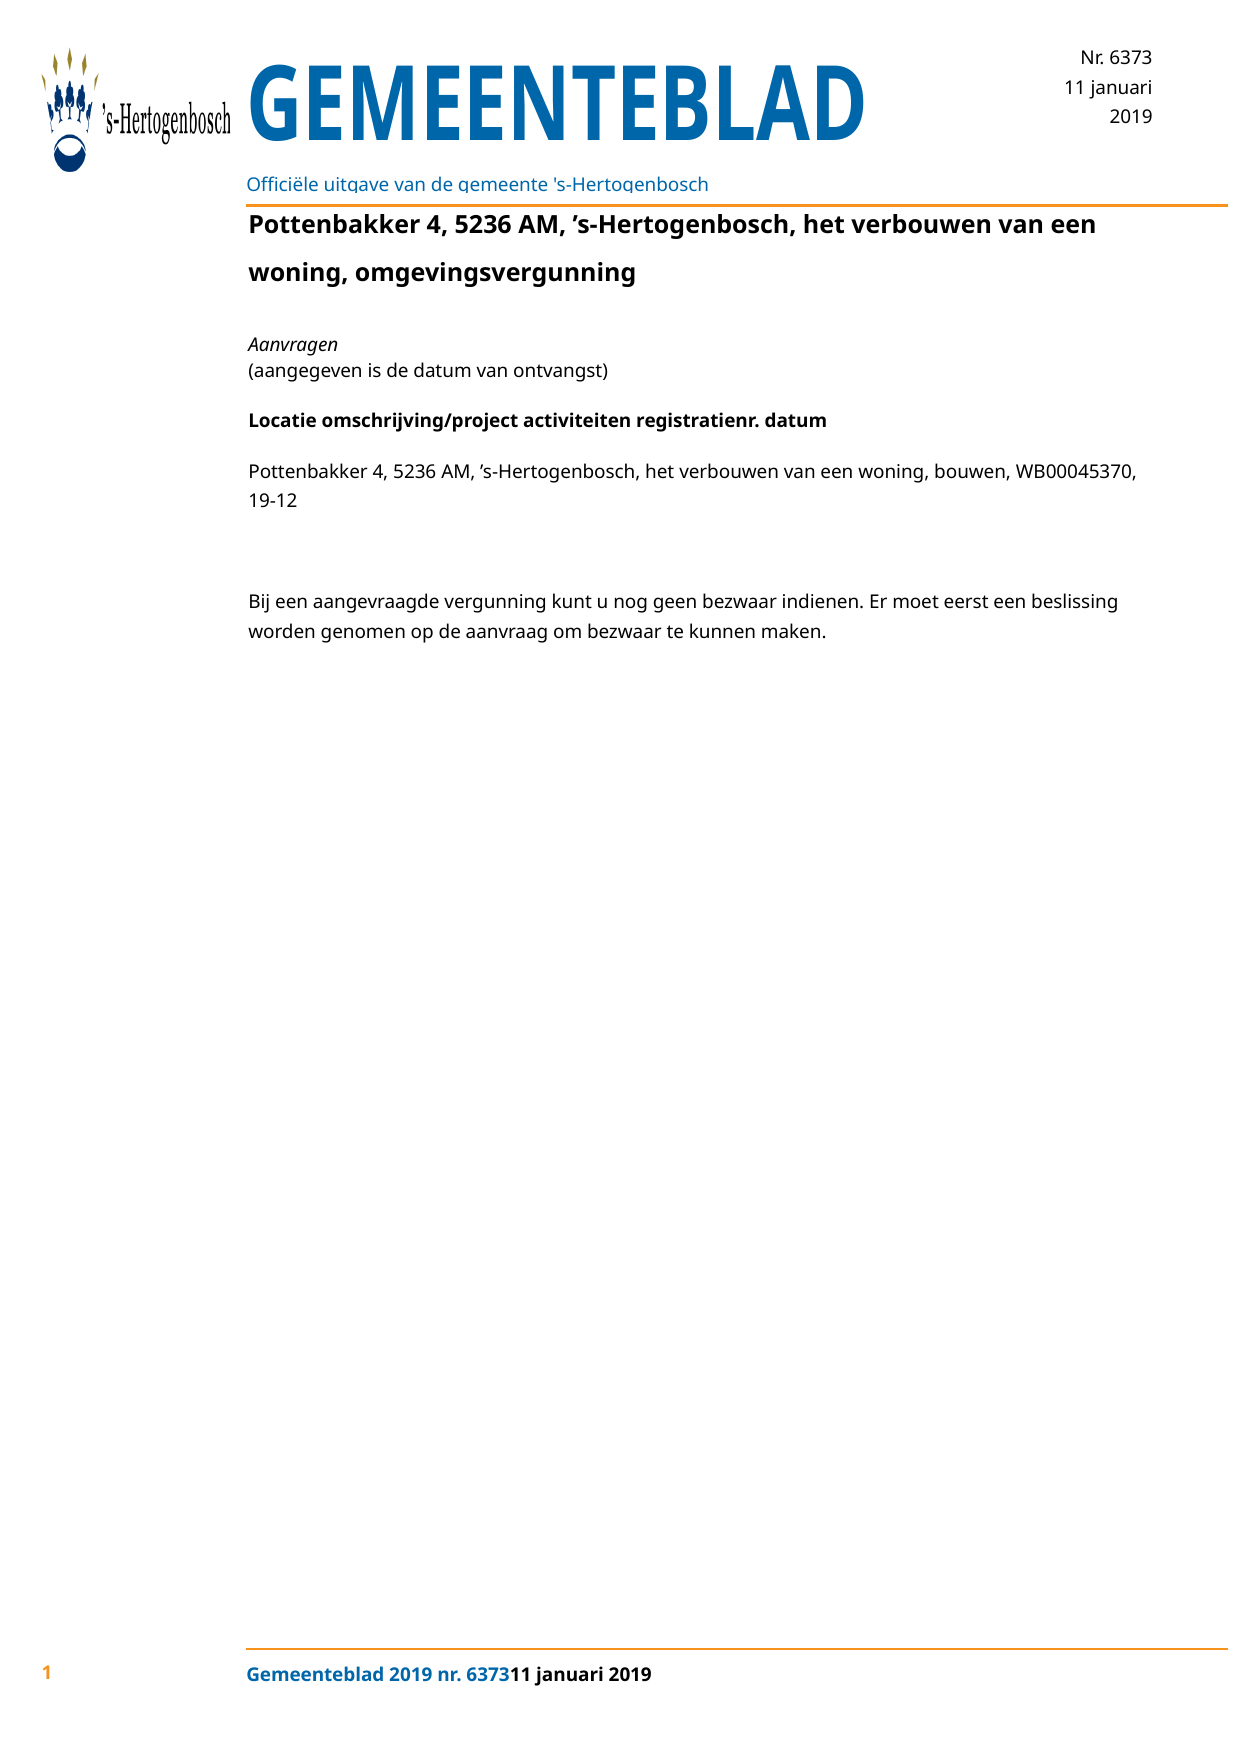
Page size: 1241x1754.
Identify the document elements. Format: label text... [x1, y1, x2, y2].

picture [41, 47, 231, 172]
text Pottenbakker 4, 5236 AM, ’s-Hertogenbosch, het verbouwen van een woning, omgevingsvergunning [248, 207, 1152, 288]
text Pottenbakker 4, 5236 AM, ’s-Hertogenbosch, het verbouwen van een woning, bouwen, WB00045370, 19-12 [248, 458, 1152, 513]
text Aanvragen [248, 331, 1152, 357]
text Locatie omschrijving/project activiteiten registratienr. datum [248, 408, 1152, 433]
text (aangegeven is de datum van ontvangst) [248, 357, 1152, 383]
text Bij een aangevraagde vergunning kunt u nog geen bezwaar indienen. Er moet eerst een beslissing worden genomen op de aanvraag om bezwaar te kunnen maken. [248, 588, 1152, 644]
